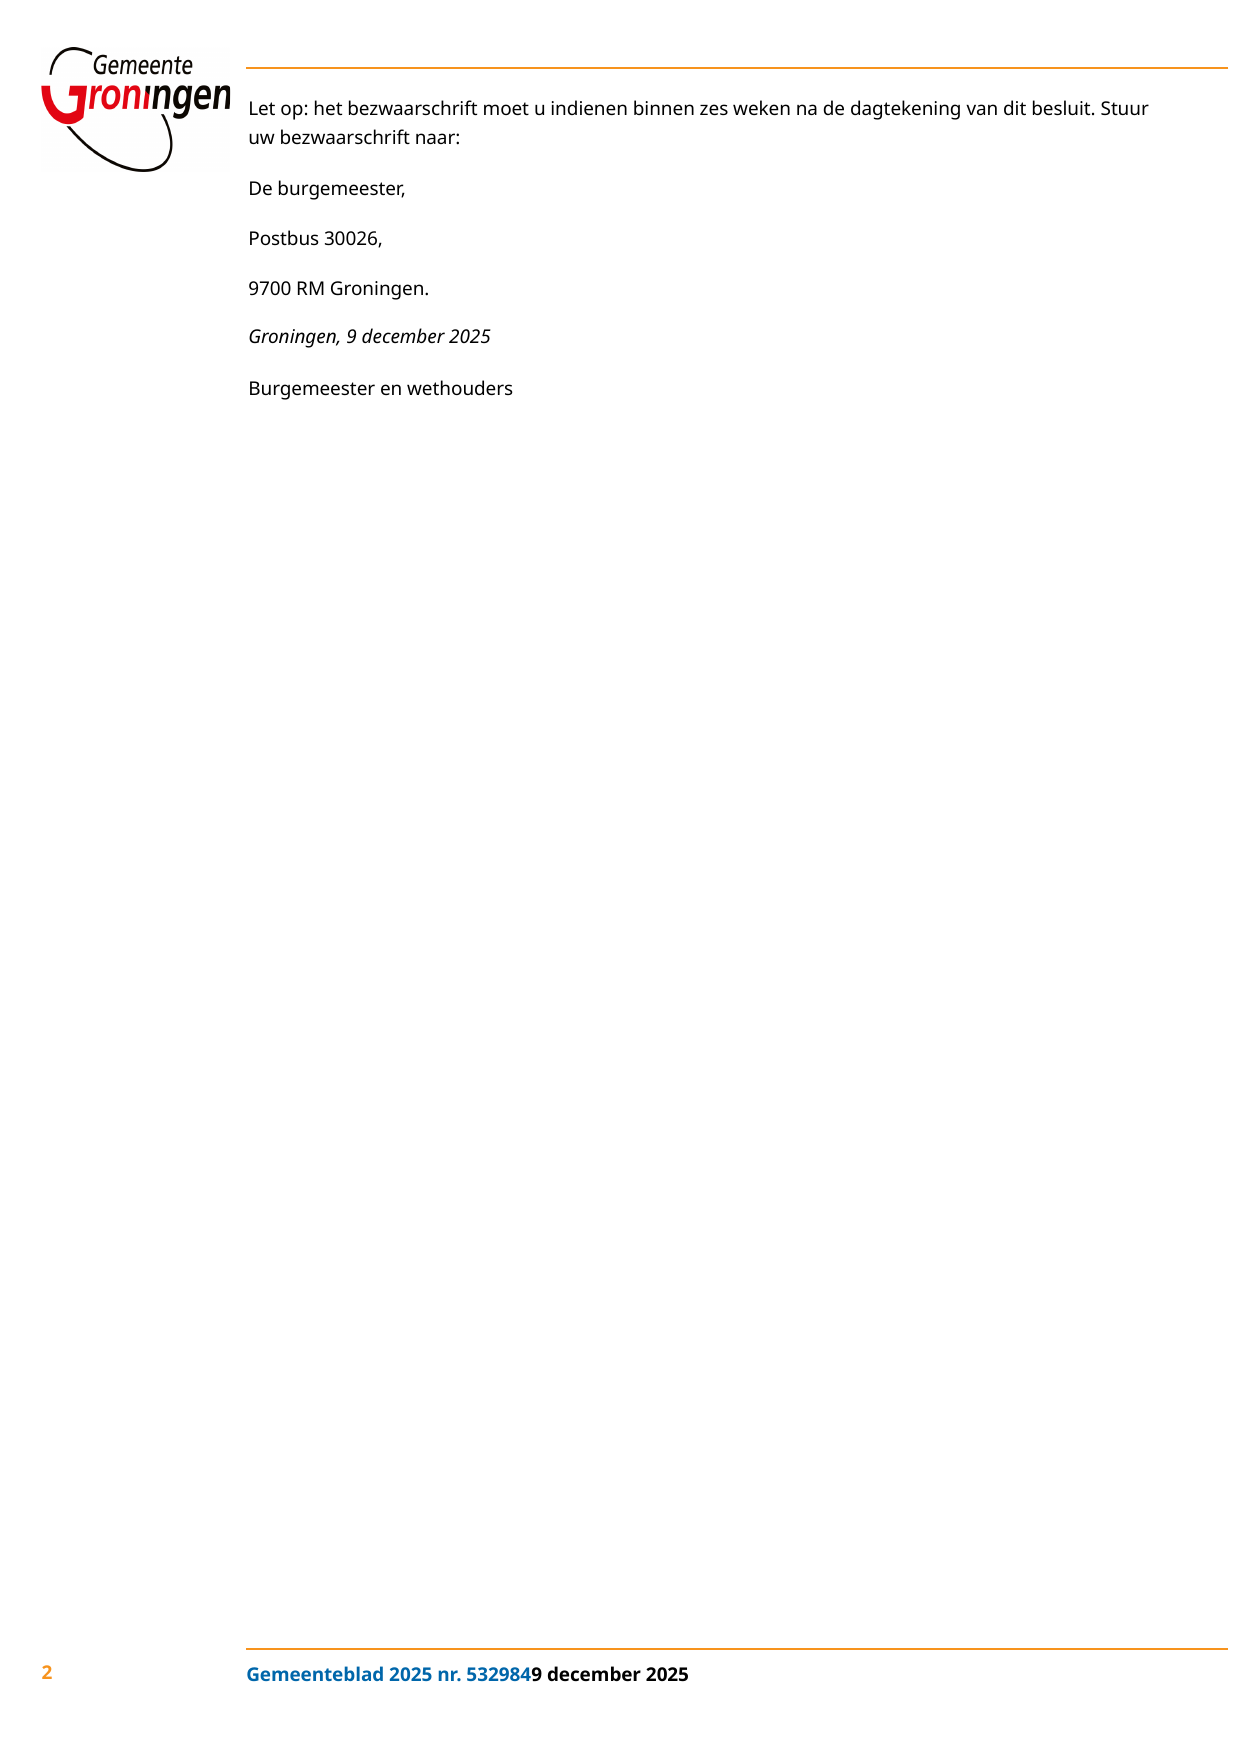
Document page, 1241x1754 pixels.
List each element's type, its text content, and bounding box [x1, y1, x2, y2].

text Postbus 30026, [248, 225, 1152, 251]
text 9700 RM Groningen. [248, 276, 1152, 301]
text Burgemeester en wethouders [248, 375, 1152, 401]
picture [41, 47, 231, 172]
text Groningen, 9 december 2025 [248, 323, 1152, 349]
text De burgemeester, [248, 175, 1152, 201]
text Let op: het bezwaarschrift moet u indienen binnen zes weken na de dagtekening van dit besluit. Stuur uw bezwaarschrift naar: [248, 95, 1152, 150]
